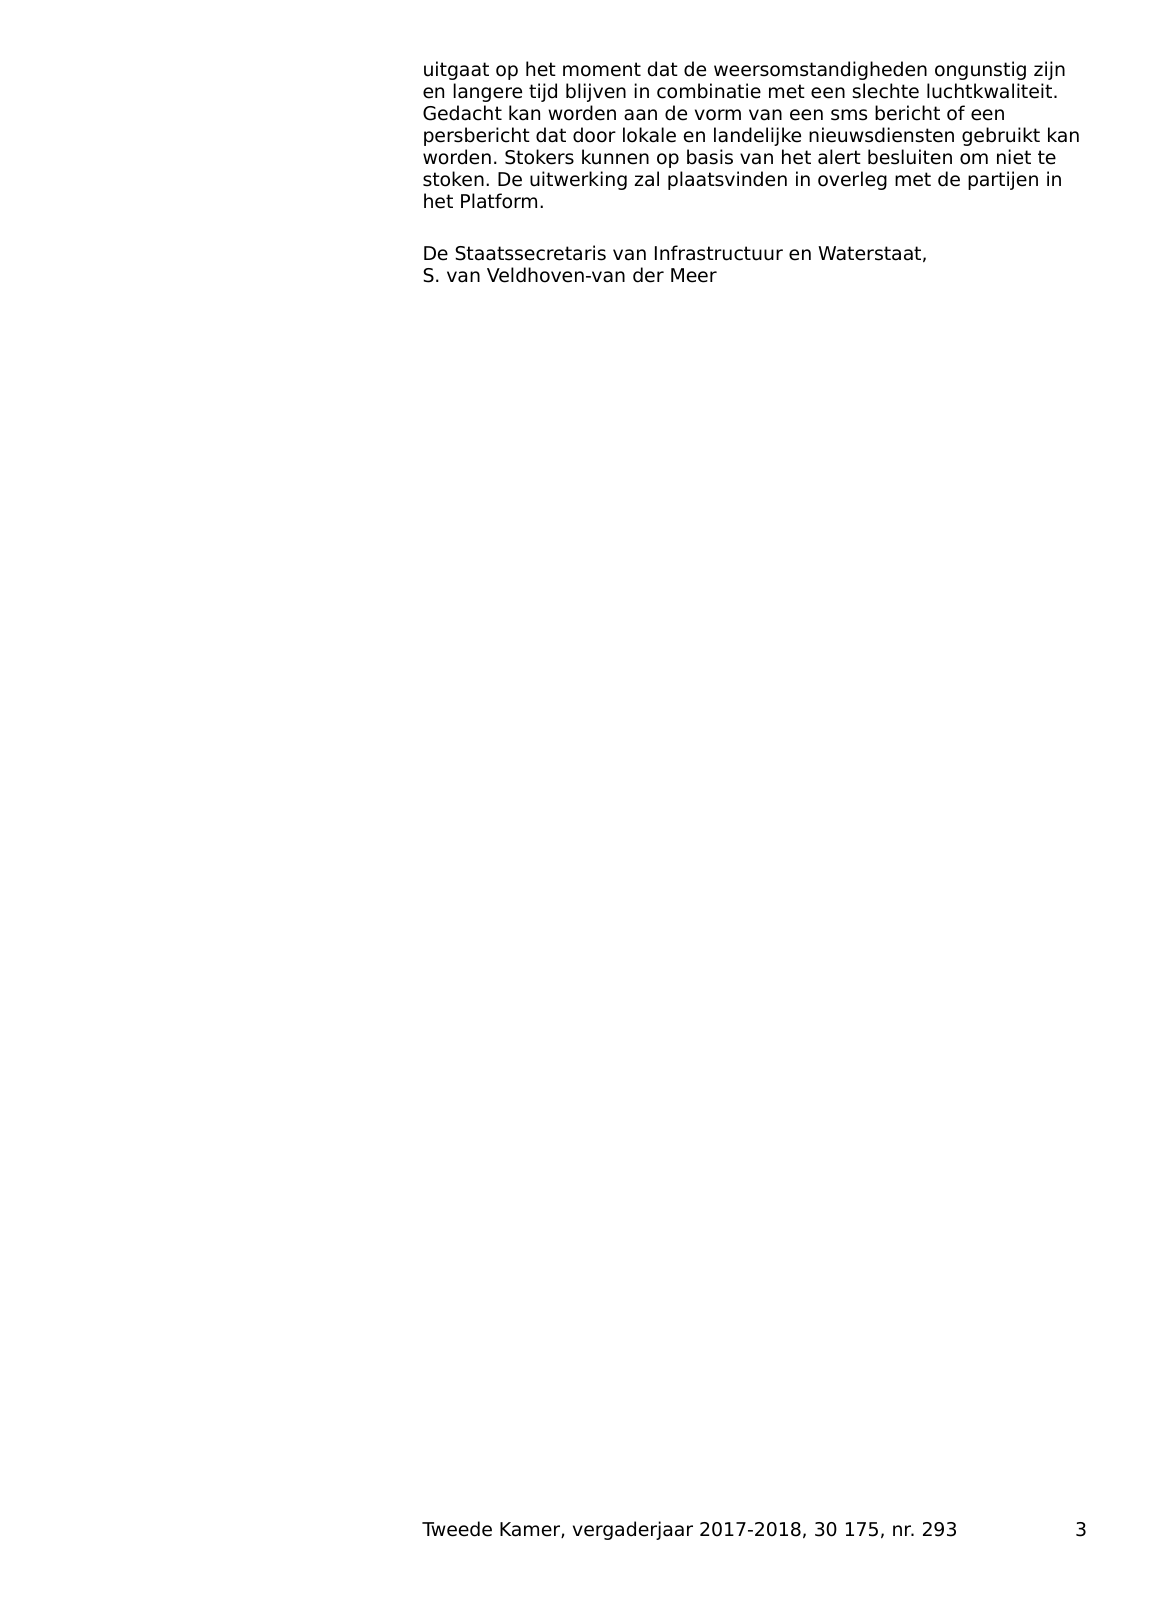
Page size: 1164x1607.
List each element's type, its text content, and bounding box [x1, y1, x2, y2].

text De Staatssecretaris van Infrastructuur en Waterstaat, S. van Veldhoven-van der Meer [422, 243, 1087, 287]
text uitgaat op het moment dat de weersomstandigheden ongunstig zijn en langere tijd blijven in combinatie met een slechte luchtkwaliteit. Gedacht kan worden aan de vorm van een sms bericht of een persbericht dat door lokale en landelijke nieuwsdiensten gebruikt kan worden. Stokers kunnen op basis van het alert besluiten om niet te stoken. De uitwerking zal plaatsvinden in overleg met de partijen in het Platform. [422, 59, 1087, 213]
